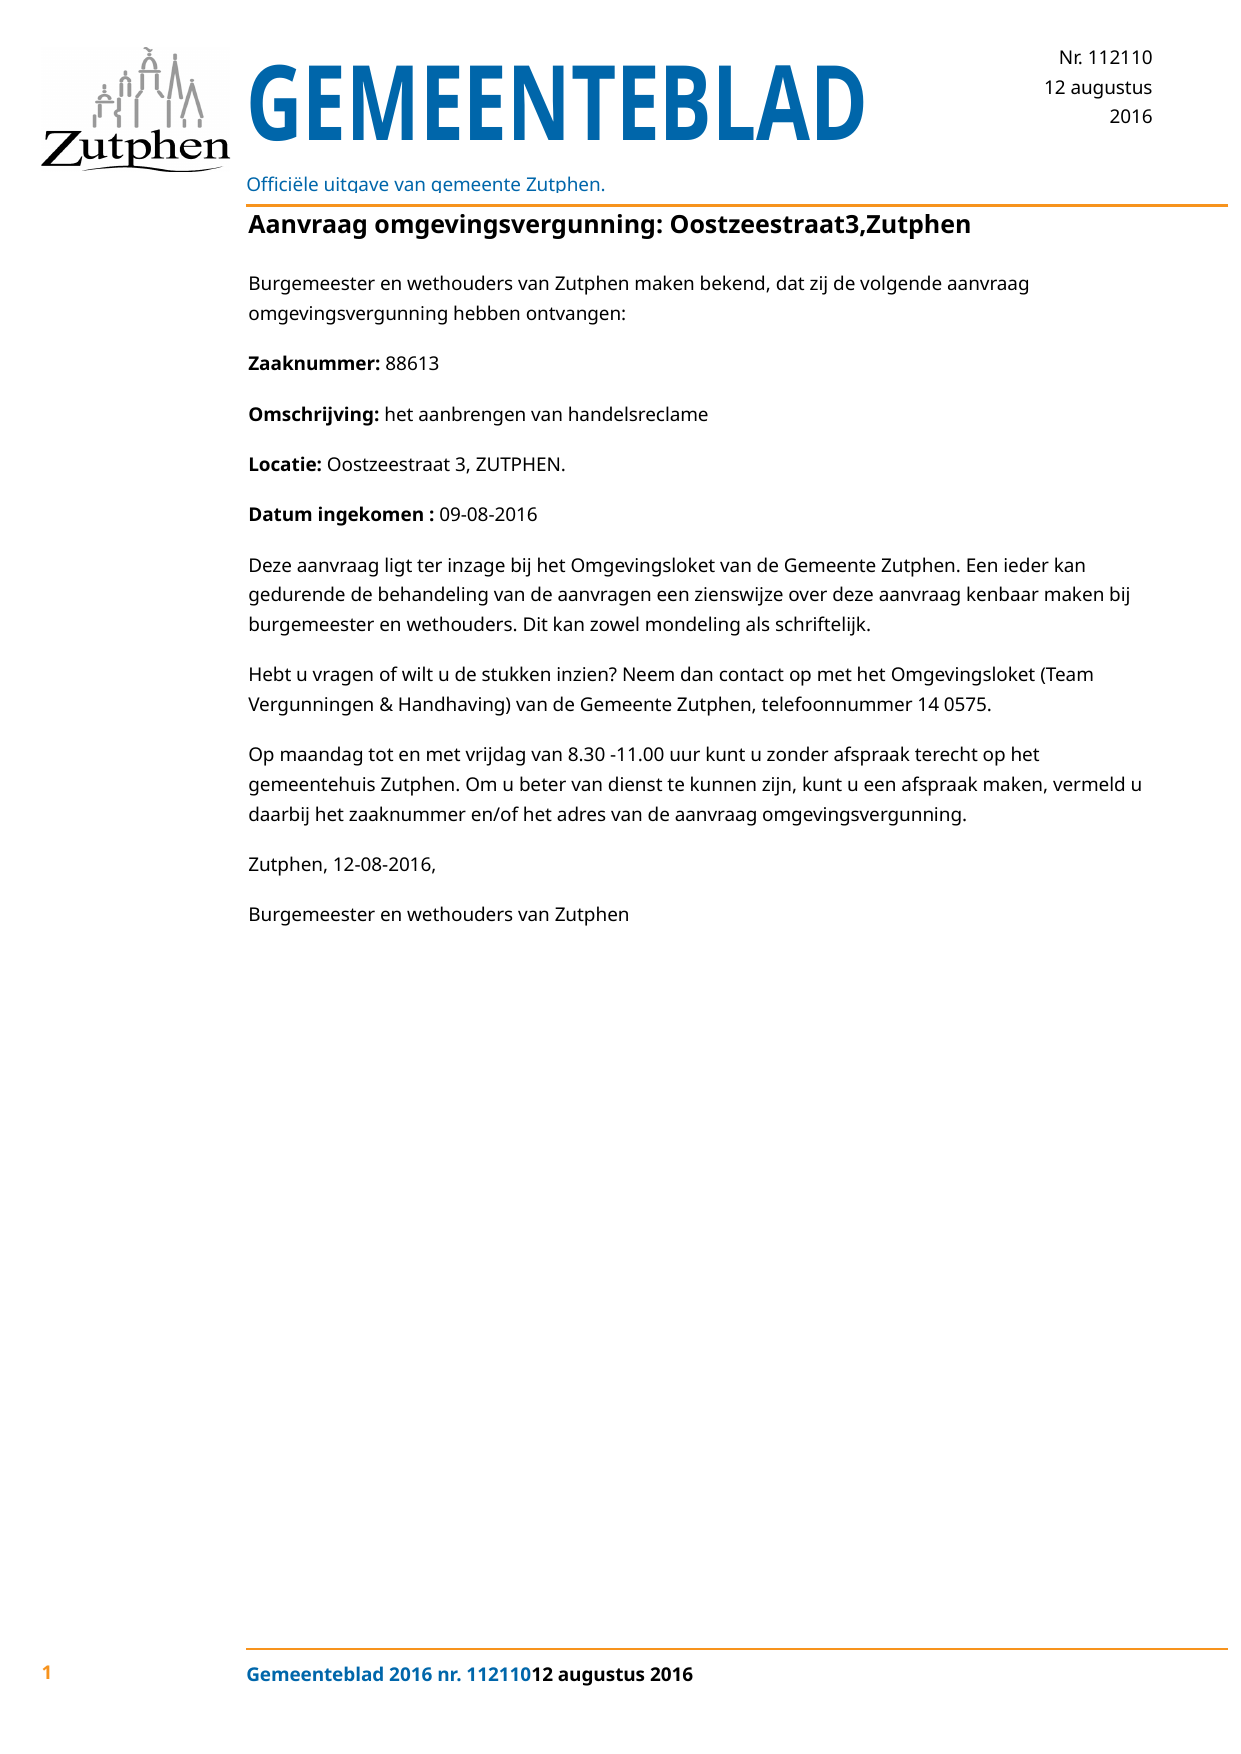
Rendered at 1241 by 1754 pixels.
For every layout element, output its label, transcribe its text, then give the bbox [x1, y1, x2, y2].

picture [41, 47, 231, 172]
text Datum ingekomen : 09-08-2016 [248, 502, 1152, 527]
text Burgemeester en wethouders van Zutphen maken bekend, dat zij de volgende aanvraag omgevingsvergunning hebben ontvangen: [248, 270, 1152, 326]
text Hebt u vragen of wilt u de stukken inzien? Neem dan contact op met het Omgevingsloket (Team Vergunningen & Handhaving) van de Gemeente Zutphen, telefoonnummer 14 0575. [248, 662, 1152, 717]
text Omschrijving: het aanbrengen van handelsreclame [248, 401, 1152, 426]
text Burgemeester en wethouders van Zutphen [248, 902, 1152, 927]
text Aanvraag omgevingsvergunning: Oostzeestraat3,Zutphen [248, 207, 1152, 241]
text Zaaknummer: 88613 [248, 350, 1152, 376]
text Locatie: Oostzeestraat 3, ZUTPHEN. [248, 451, 1152, 477]
text Zutphen, 12-08-2016, [248, 851, 1152, 877]
text Op maandag tot en met vrijdag van 8.30 -11.00 uur kunt u zonder afspraak terecht op het gemeentehuis Zutphen. Om u beter van dienst te kunnen zijn, kunt u een afspraak maken, vermeld u daarbij het zaaknummer en/of het adres van de aanvraag omgevingsvergunning. [248, 742, 1152, 826]
text Deze aanvraag ligt ter inzage bij het Omgevingsloket van de Gemeente Zutphen. Een ieder kan gedurende de behandeling van de aanvragen een zienswijze over deze aanvraag kenbaar maken bij burgemeester en wethouders. Dit kan zowel mondeling als schriftelijk. [248, 552, 1152, 637]
